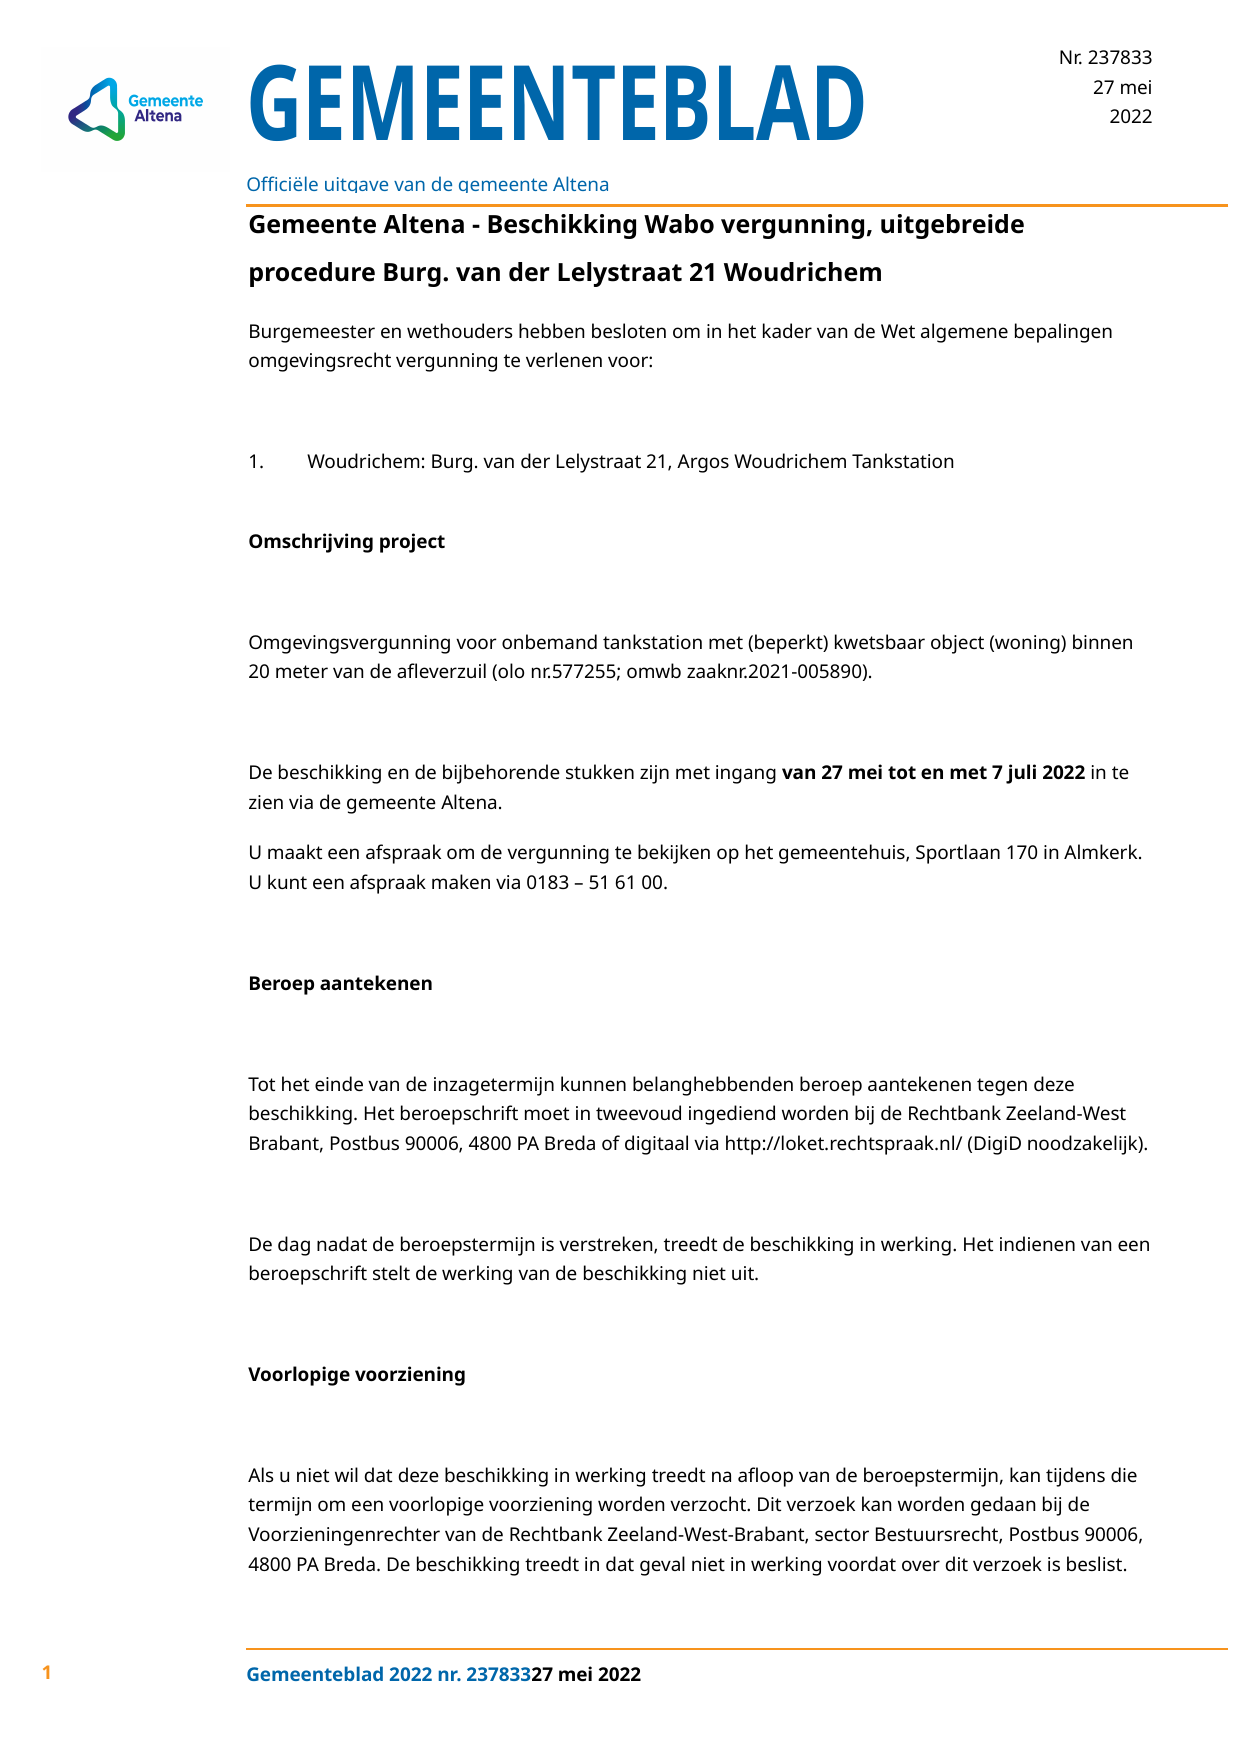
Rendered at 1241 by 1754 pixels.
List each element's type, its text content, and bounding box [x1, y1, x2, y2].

text Voorlopige voorziening [248, 1361, 1152, 1387]
text Omgevingsvergunning voor onbemand tankstation met (beperkt) kwetsbaar object (woning) binnen 20 meter van de afleverzuil (olo nr.577255; omwb zaaknr.2021-005890). [248, 629, 1152, 684]
text Als u niet wil dat deze beschikking in werking treedt na afloop van de beroepstermijn, kan tijdens die termijn om een voorlopige voorziening worden verzocht. Dit verzoek kan worden gedaan bij de Voorzieningenrechter van de Rechtbank Zeeland-West-Brabant, sector Bestuursrecht, Postbus 90006, 4800 PA Breda. De beschikking treedt in dat geval niet in werking voordat over dit verzoek is beslist. [248, 1462, 1152, 1577]
text Omschrijving project [248, 528, 1152, 554]
picture [41, 47, 231, 172]
text Gemeente Altena - Beschikking Wabo vergunning, uitgebreide procedure Burg. van der Lelystraat 21 Woudrichem [248, 207, 1152, 288]
text De dag nadat de beroepstermijn is verstreken, treedt de beschikking in werking. Het indienen van een beroepschrift stelt de werking van de beschikking niet uit. [248, 1231, 1152, 1286]
text Beroep aantekenen [248, 970, 1152, 996]
text U maakt een afspraak om de vergunning te bekijken op het gemeentehuis, Sportlaan 170 in Almkerk. U kunt een afspraak maken via 0183 – 51 61 00. [248, 839, 1152, 895]
text Tot het einde van de inzagetermijn kunnen belanghebbenden beroep aantekenen tegen deze beschikking. Het beroepschrift moet in tweevoud ingediend worden bij de Rechtbank Zeeland-West Brabant, Postbus 90006, 4800 PA Breda of digitaal via http://loket.rechtspraak.nl/ (DigiD noodzakelijk). [248, 1071, 1152, 1156]
list Woudrichem: Burg. van der Lelystraat 21, Argos Woudrichem Tankstation [248, 448, 1152, 474]
text Burgemeester en wethouders hebben besloten om in het kader van de Wet algemene bepalingen omgevingsrecht vergunning te verlenen voor: [248, 318, 1152, 373]
text De beschikking en de bijbehorende stukken zijn met ingang van 27 mei tot en met 7 juli 2022 in te zien via de gemeente Altena. [248, 759, 1152, 815]
